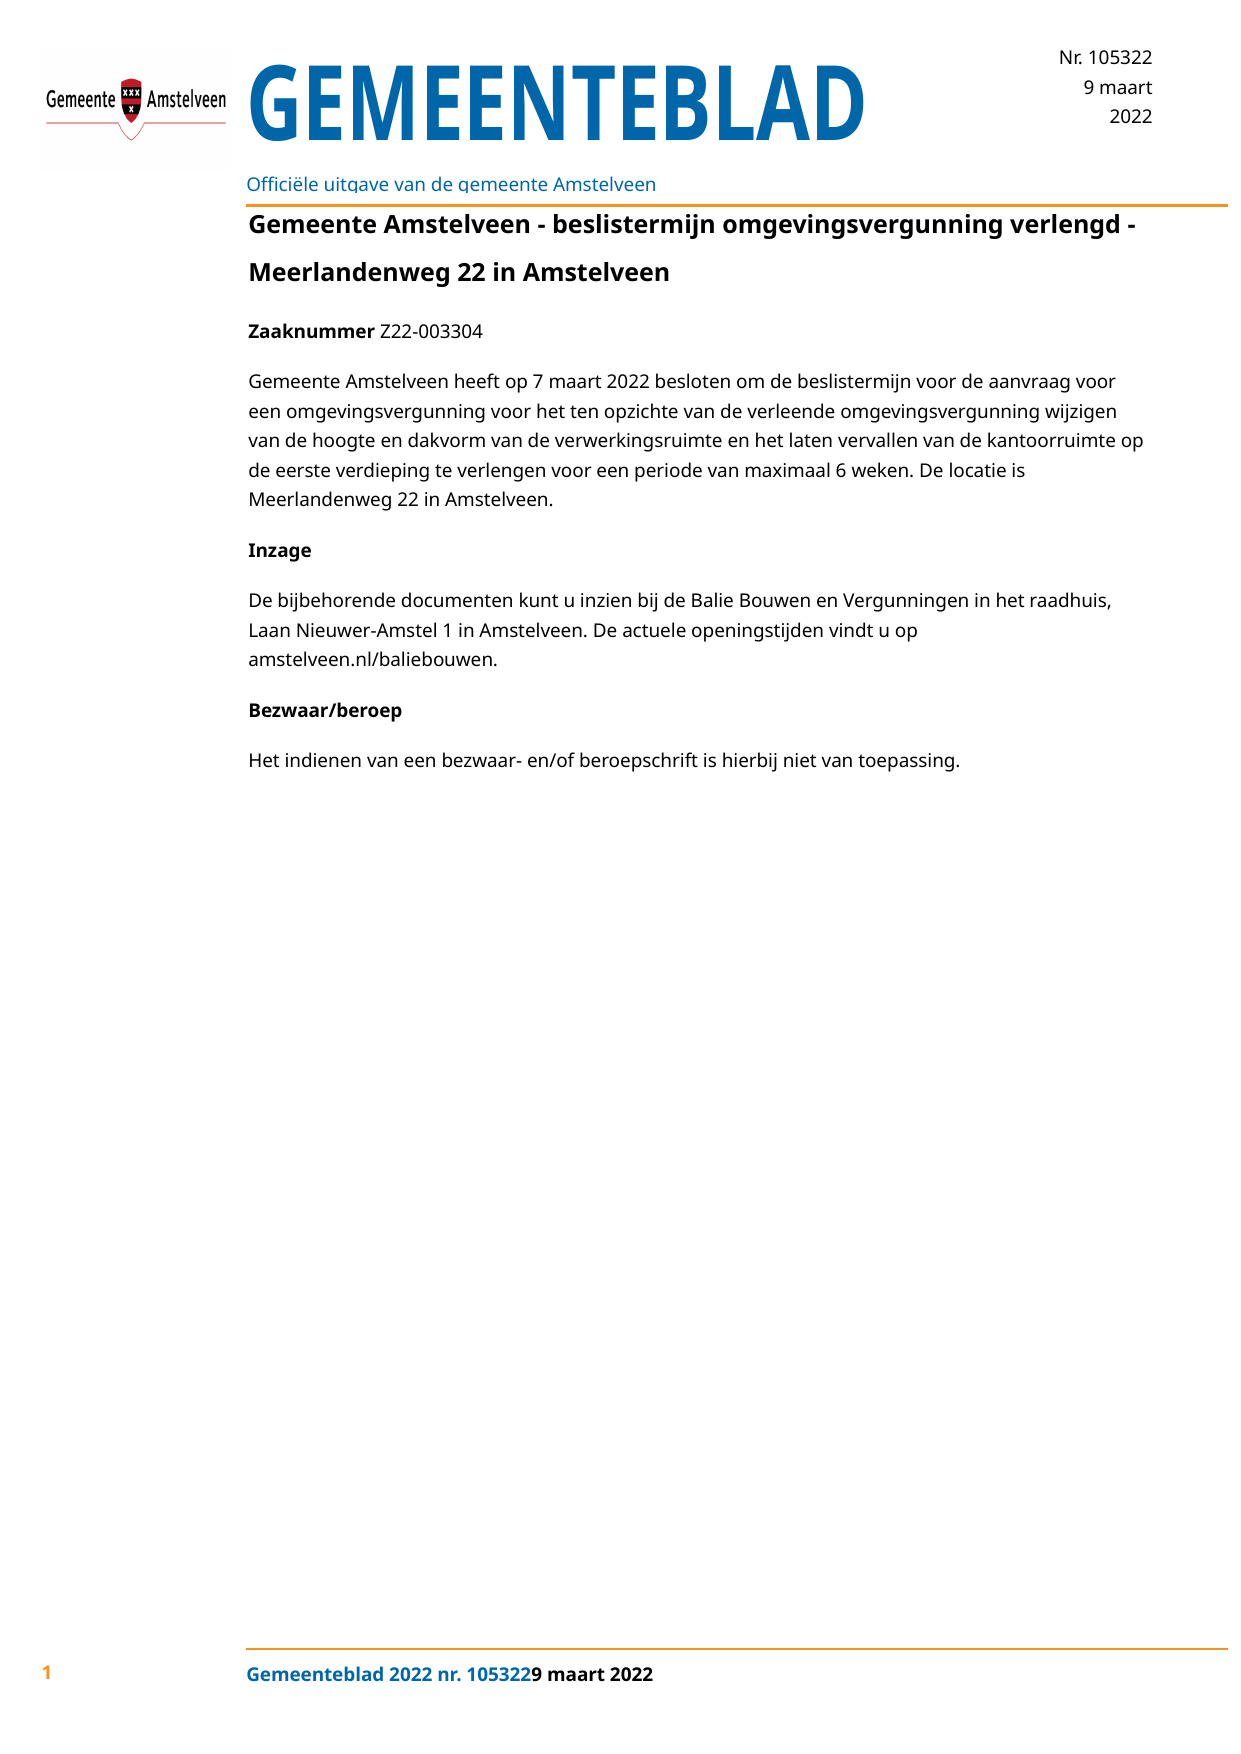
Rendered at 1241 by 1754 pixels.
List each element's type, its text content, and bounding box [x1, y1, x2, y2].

text De bijbehorende documenten kunt u inzien bij de Balie Bouwen en Vergunningen in het raadhuis, Laan Nieuwer-Amstel 1 in Amstelveen. De actuele openingstijden vindt u op amstelveen.nl/baliebouwen. [248, 587, 1152, 672]
text Bezwaar/beroep [248, 697, 1152, 723]
text Gemeente Amstelveen - beslistermijn omgevingsvergunning verlengd - Meerlandenweg 22 in Amstelveen [248, 207, 1152, 288]
text Gemeente Amstelveen heeft op 7 maart 2022 besloten om de beslistermijn voor de aanvraag voor een omgevingsvergunning voor het ten opzichte van de verleende omgevingsvergunning wijzigen van de hoogte en dakvorm van de verwerkingsruimte en het laten vervallen van de kantoorruimte op de eerste verdieping te verlengen voor een periode van maximaal 6 weken. De locatie is Meerlandenweg 22 in Amstelveen. [248, 368, 1152, 512]
text Het indienen van een bezwaar- en/of beroepschrift is hierbij niet van toepassing. [248, 747, 1152, 773]
picture [41, 47, 231, 172]
text Inzage [248, 537, 1152, 563]
text Zaaknummer Z22-003304 [248, 318, 1152, 344]
